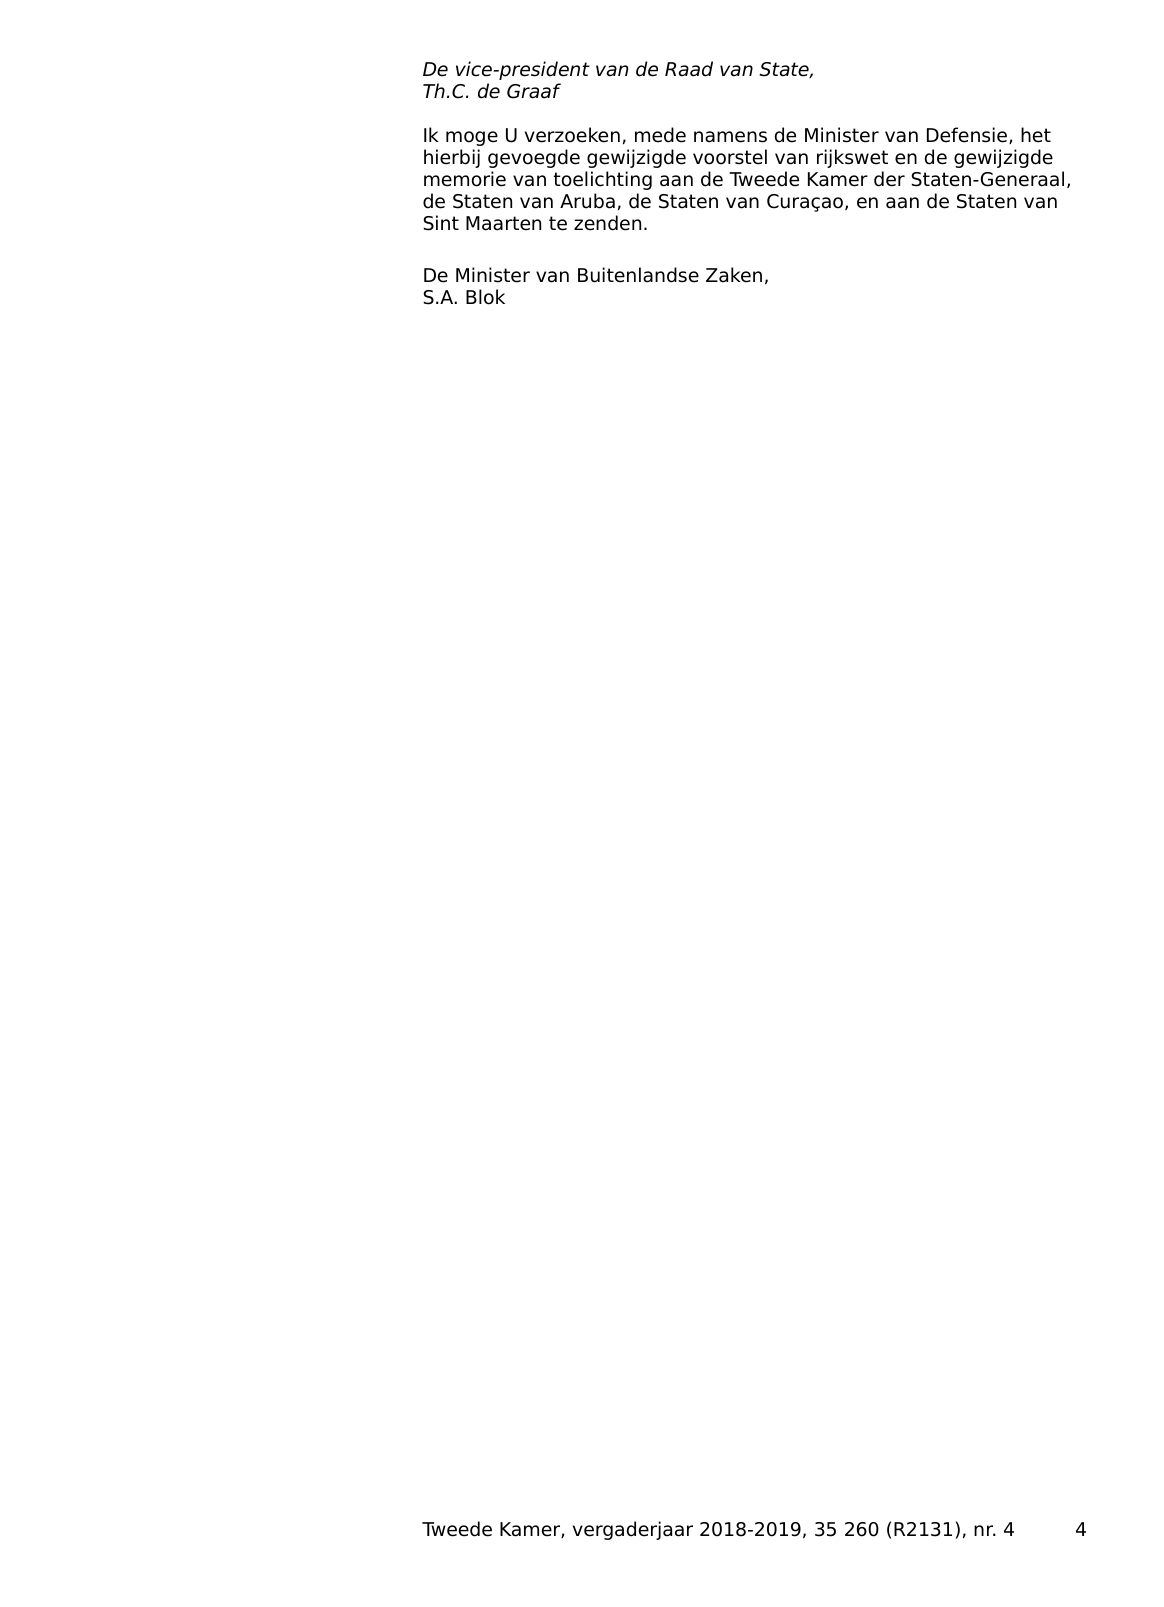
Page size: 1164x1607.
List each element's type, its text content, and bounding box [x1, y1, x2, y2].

text De vice-president van de Raad van State, [422, 59, 1087, 81]
text De Minister van Buitenlandse Zaken, S.A. Blok [422, 265, 1087, 309]
text Th.C. de Graaf [422, 81, 1087, 103]
text Ik moge U verzoeken, mede namens de Minister van Defensie, het hierbij gevoegde gewijzigde voorstel van rijkswet en de gewijzigde memorie van toelichting aan de Tweede Kamer der Staten-Generaal, de Staten van Aruba, de Staten van Curaçao, en aan de Staten van Sint Maarten te zenden. [422, 125, 1087, 235]
